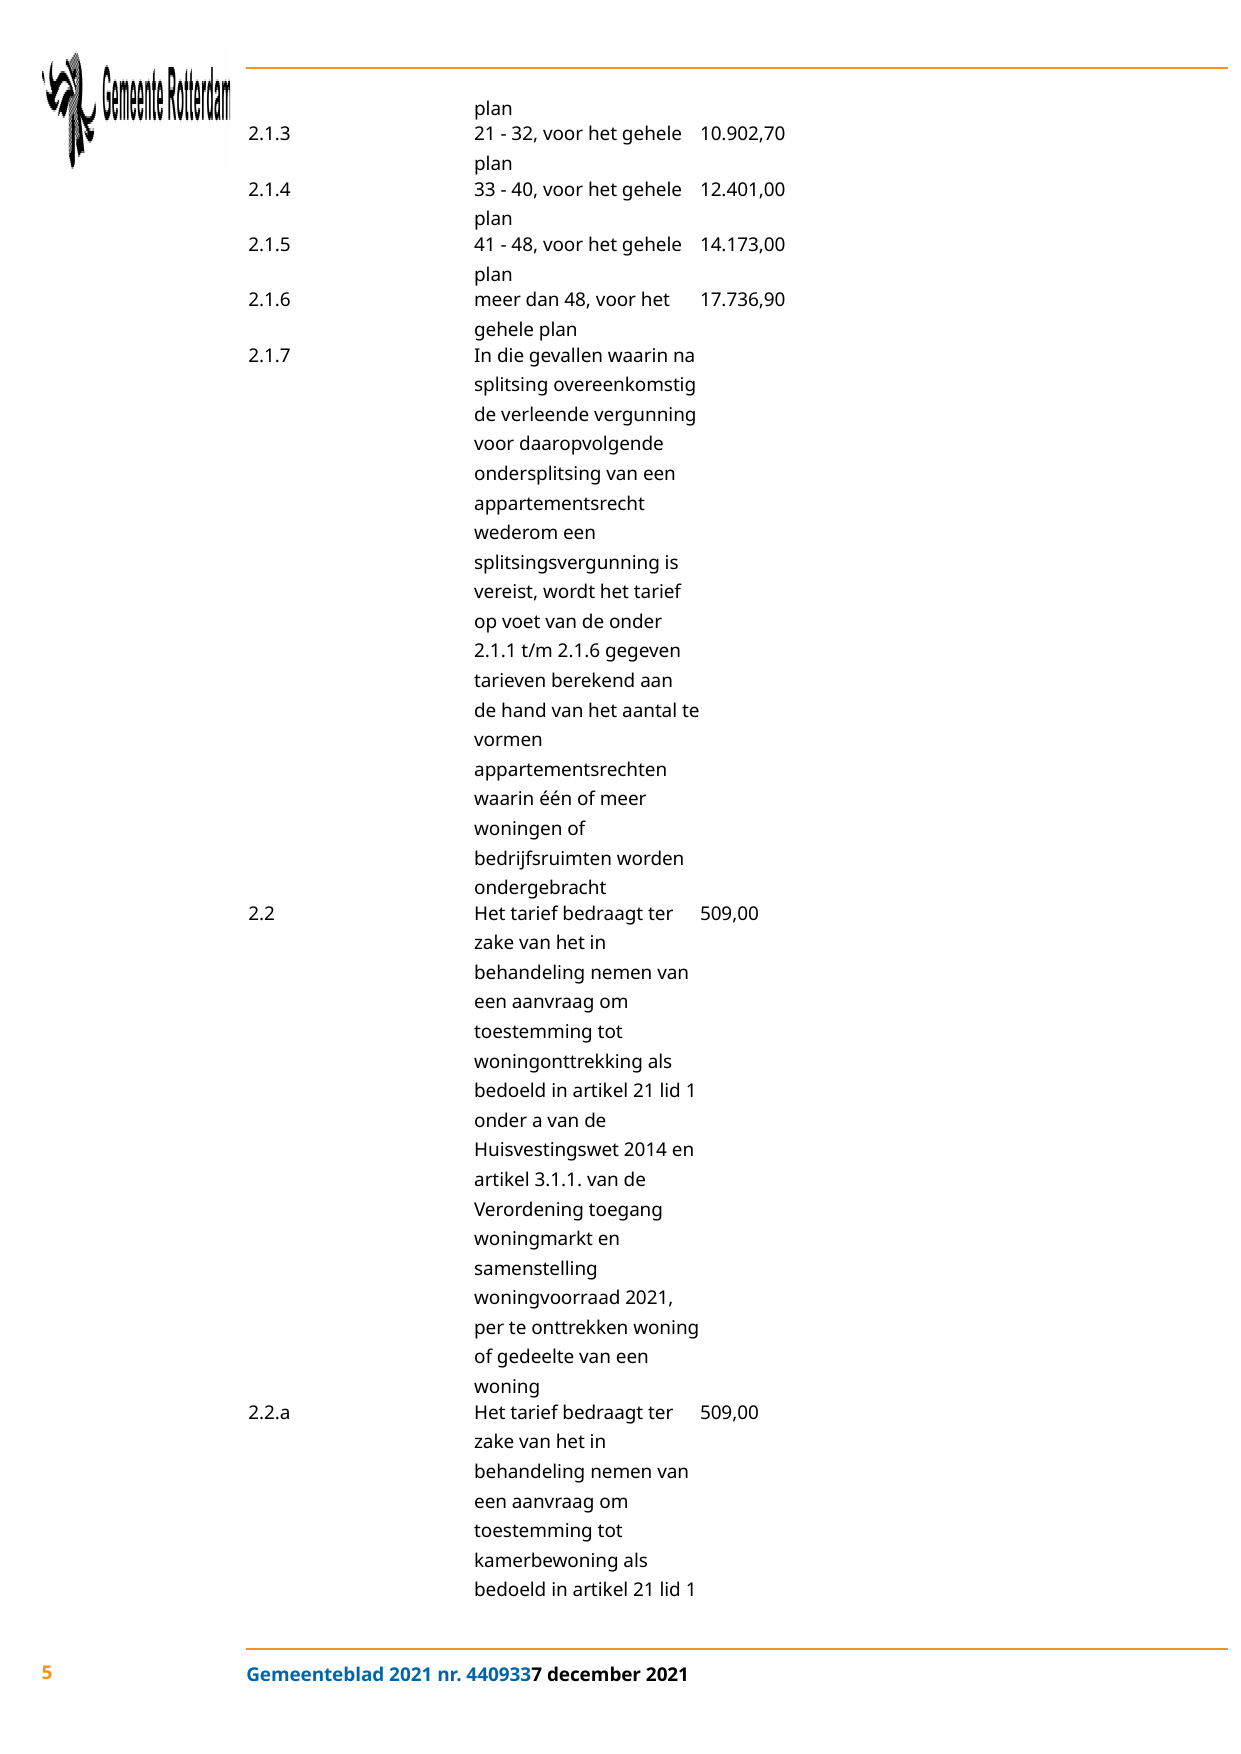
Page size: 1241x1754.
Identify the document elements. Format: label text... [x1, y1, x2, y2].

table_cell 10.902,70 [700, 121, 926, 176]
table_cell 2.2 [248, 900, 474, 1399]
table_cell [248, 95, 474, 121]
table_cell 17.736,90 [700, 286, 926, 342]
table_cell 21 - 32, voor het gehele plan [474, 121, 700, 176]
table_cell [700, 342, 926, 900]
table_cell 33 - 40, voor het gehele plan [474, 176, 700, 231]
table_cell 509,00 [700, 900, 926, 1399]
table_cell 509,00 [700, 1399, 926, 1602]
table_cell 2.1.6 [248, 286, 474, 342]
table_cell plan [474, 95, 700, 121]
table_cell meer dan 48, voor het gehele plan [474, 286, 700, 342]
table_cell 14.173,00 [700, 231, 926, 286]
table_cell 2.2.a [248, 1399, 474, 1602]
table_cell 2.1.5 [248, 231, 474, 286]
table_cell 12.401,00 [700, 176, 926, 231]
table_cell 2.1.4 [248, 176, 474, 231]
table_cell 41 - 48, voor het gehele plan [474, 231, 700, 286]
table_cell Het tarief bedraagt ter zake van het in behandeling nemen van een aanvraag om toestemming tot kamerbewoning als bedoeld in artikel 21 lid 1 [474, 1399, 700, 1602]
table_cell 2.1.3 [248, 121, 474, 176]
table_cell [700, 95, 926, 121]
table_cell 2.1.7 [248, 342, 474, 900]
table_cell Het tarief bedraagt ter zake van het in behandeling nemen van een aanvraag om toestemming tot woningonttrekking als bedoeld in artikel 21 lid 1 onder a van de Huisvestingswet 2014 en artikel 3.1.1. van de Verordening toegang woningmarkt en samenstelling woningvoorraad 2021, per te onttrekken woning of gedeelte van een woning [474, 900, 700, 1399]
picture [41, 47, 231, 172]
table_cell In die gevallen waarin na splitsing overeenkomstig de verleende vergunning voor daaropvolgende ondersplitsing van een appartementsrecht wederom een splitsingsvergunning is vereist, wordt het tarief op voet van de onder 2.1.1 t/m 2.1.6 gegeven tarieven berekend aan de hand van het aantal te vormen appartementsrechten waarin één of meer woningen of bedrijfsruimten worden ondergebracht [474, 342, 700, 900]
